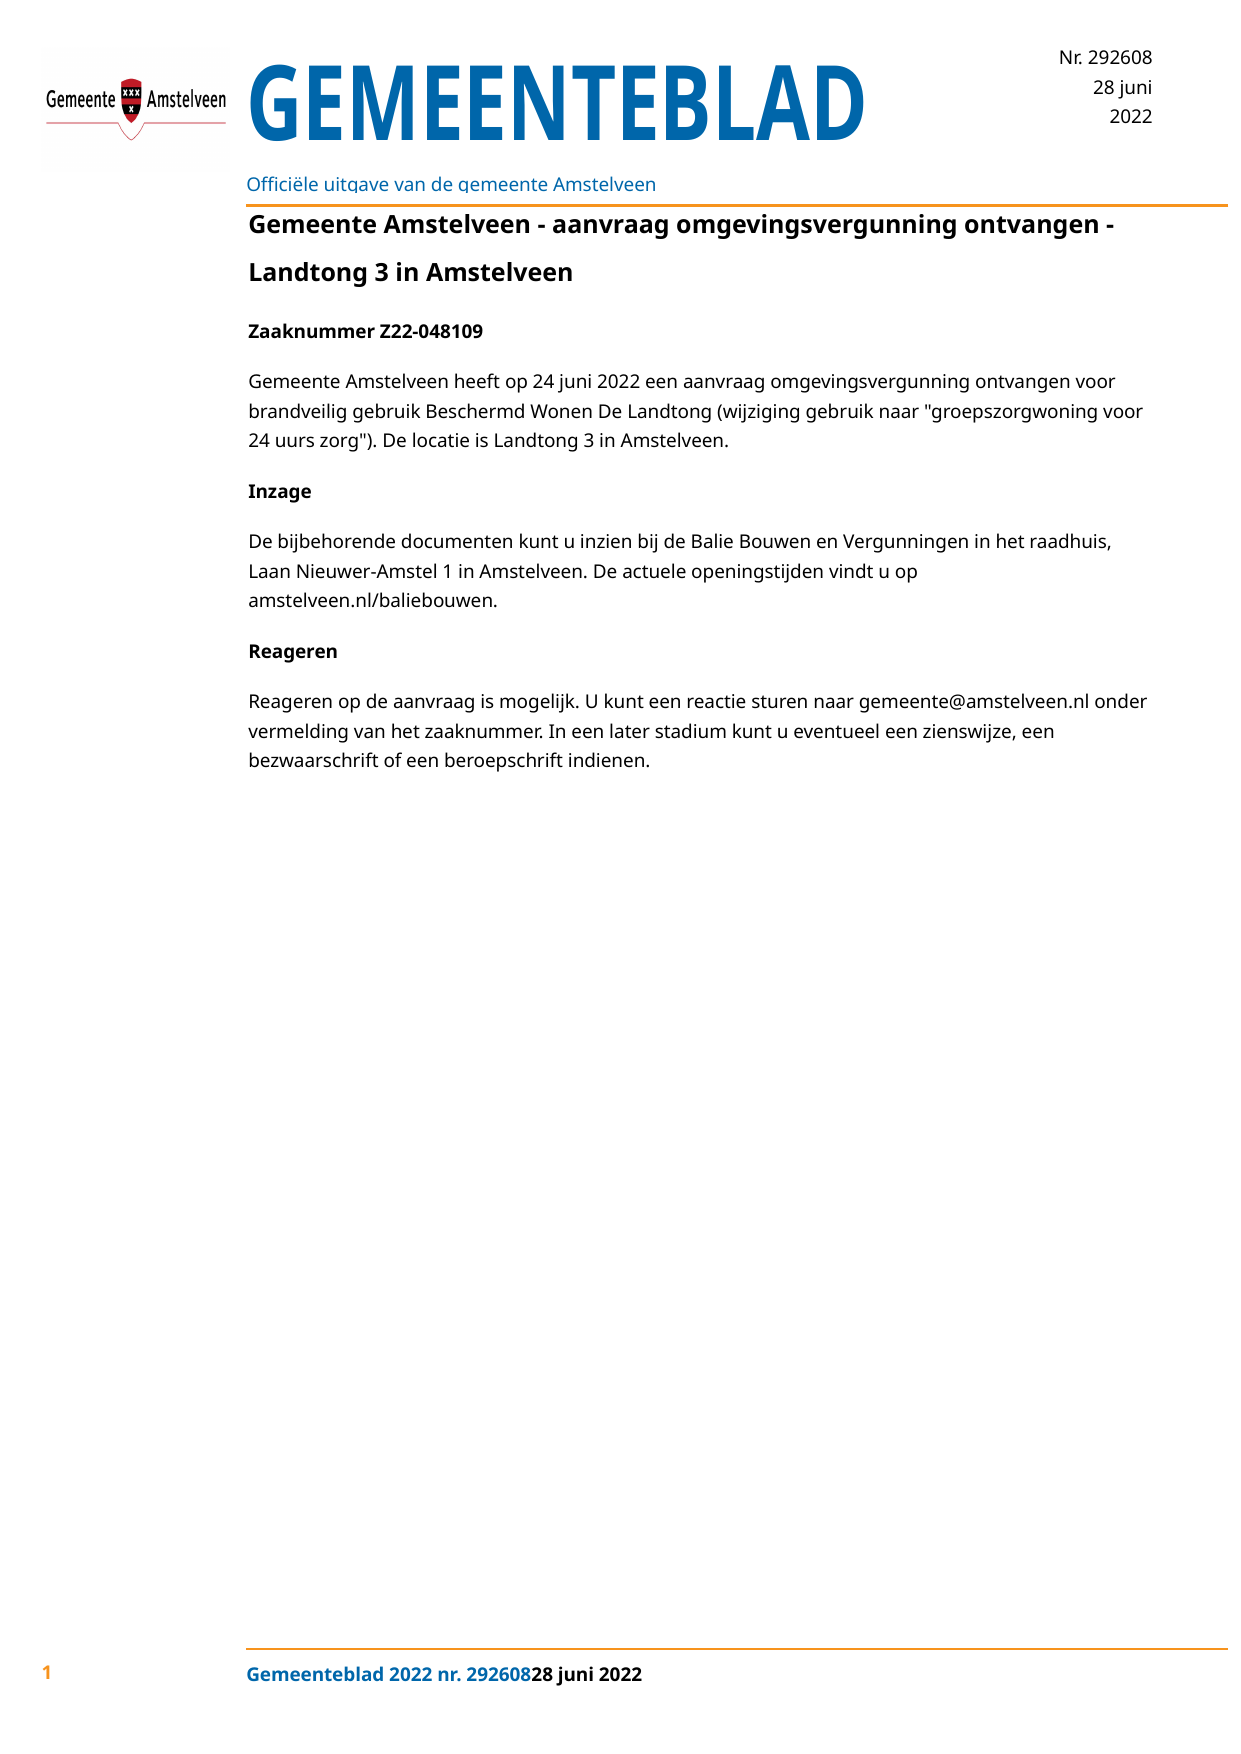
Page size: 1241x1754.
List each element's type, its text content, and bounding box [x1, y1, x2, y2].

text Inzage [248, 478, 1152, 504]
text Gemeente Amstelveen - aanvraag omgevingsvergunning ontvangen - Landtong 3 in Amstelveen [248, 207, 1152, 288]
text Reageren op de aanvraag is mogelijk. U kunt een reactie sturen naar gemeente@amstelveen.nl onder vermelding van het zaaknummer. In een later stadium kunt u eventueel een zienswijze, een bezwaarschrift of een beroepschrift indienen. [248, 688, 1152, 773]
text De bijbehorende documenten kunt u inzien bij de Balie Bouwen en Vergunningen in het raadhuis, Laan Nieuwer-Amstel 1 in Amstelveen. De actuele openingstijden vindt u op amstelveen.nl/baliebouwen. [248, 528, 1152, 613]
text Zaaknummer Z22-048109 [248, 318, 1152, 344]
text Reageren [248, 638, 1152, 664]
text Gemeente Amstelveen heeft op 24 juni 2022 een aanvraag omgevingsvergunning ontvangen voor brandveilig gebruik Beschermd Wonen De Landtong (wijziging gebruik naar "groepszorgwoning voor 24 uurs zorg"). De locatie is Landtong 3 in Amstelveen. [248, 368, 1152, 453]
picture [41, 47, 231, 172]
